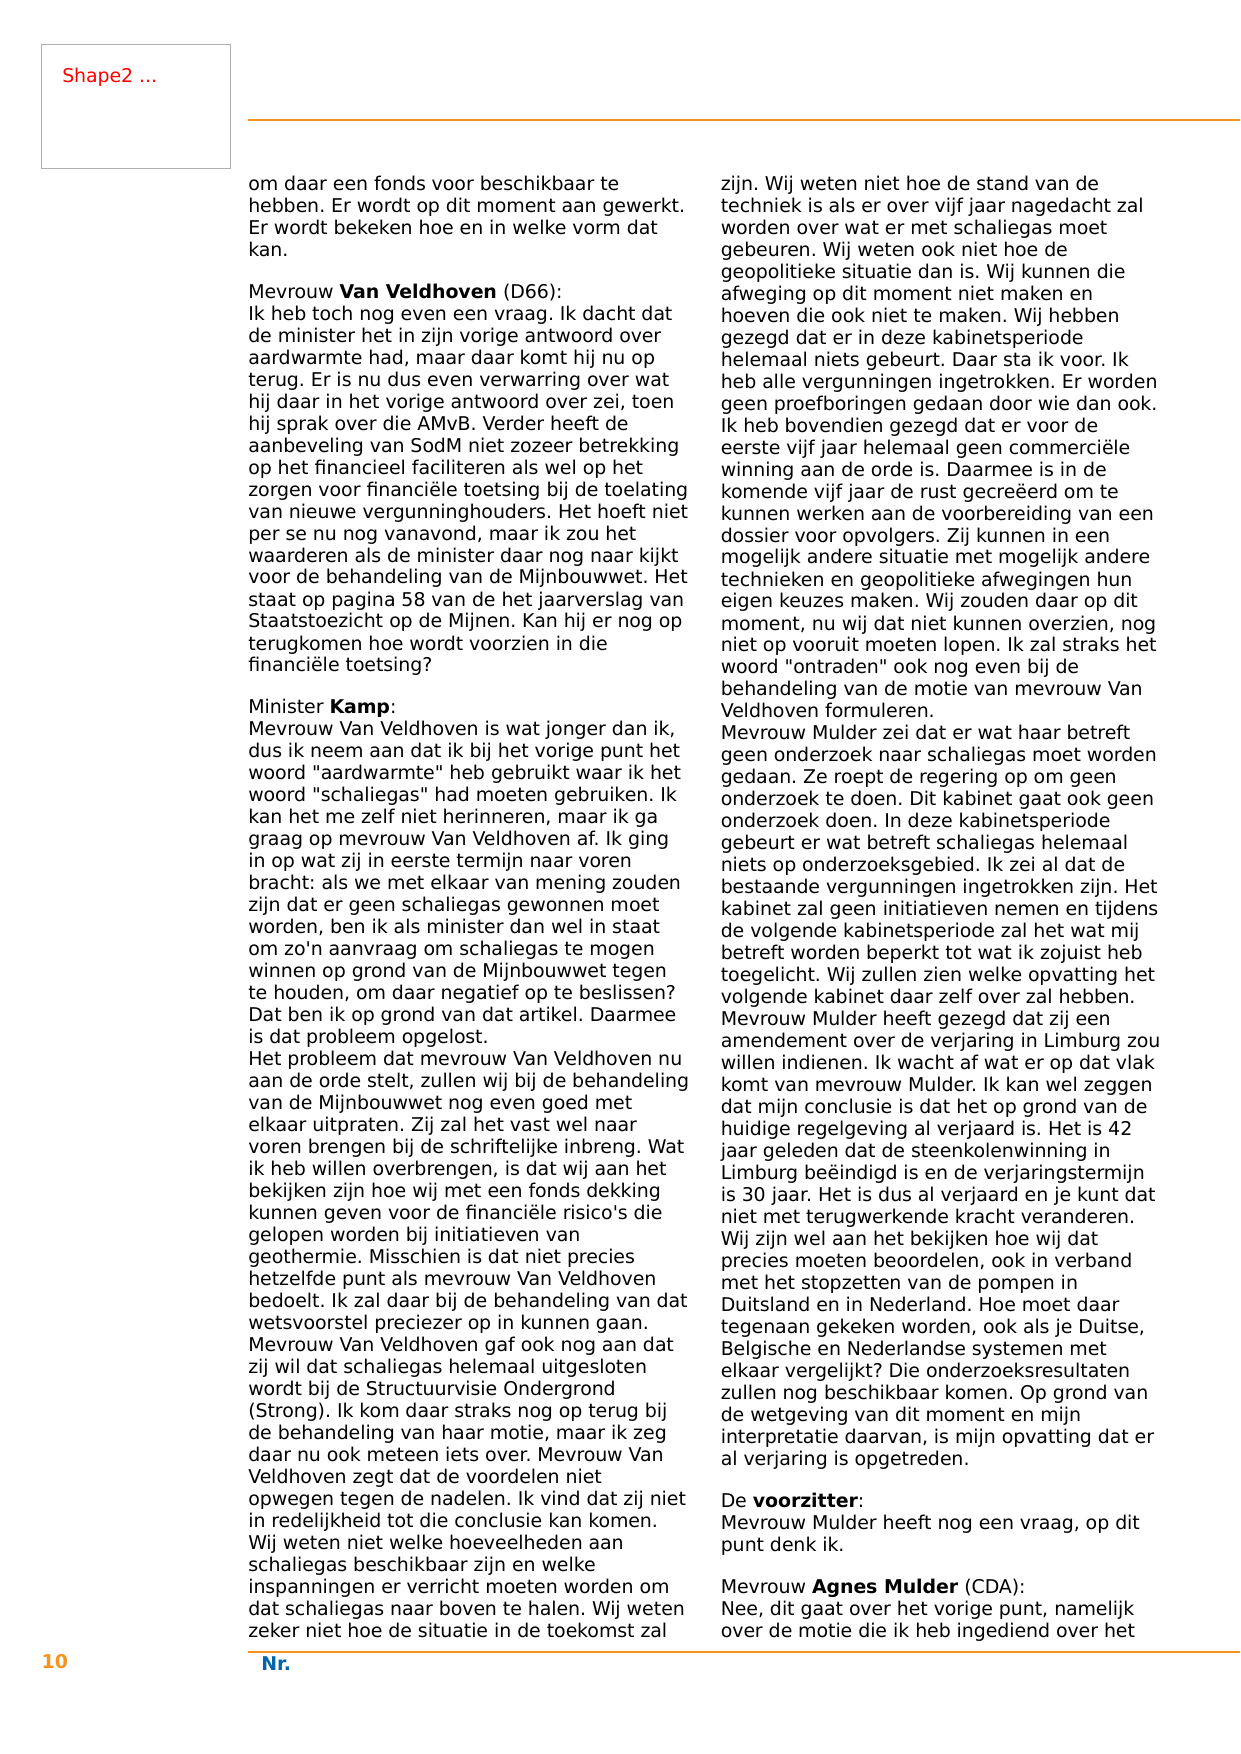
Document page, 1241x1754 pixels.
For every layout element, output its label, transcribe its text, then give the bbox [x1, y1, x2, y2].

text om daar een fonds voor beschikbaar te hebben. Er wordt op dit moment aan gewerkt. Er wordt bekeken hoe en in welke vorm dat kan. [248, 173, 691, 261]
text Mevrouw Van Veldhoven is wat jonger dan ik, dus ik neem aan dat ik bij het vorige punt het woord "aardwarmte" heb gebruikt waar ik het woord "schaliegas" had moeten gebruiken. Ik kan het me zelf niet herinneren, maar ik ga graag op mevrouw Van Veldhoven af. Ik ging in op wat zij in eerste termijn naar voren bracht: als we met elkaar van mening zouden zijn dat er geen schaliegas gewonnen moet worden, ben ik als minister dan wel in staat om zo'n aanvraag om schaliegas te mogen winnen op grond van de Mijnbouwwet tegen te houden, om daar negatief op te beslissen? Dat ben ik op grond van dat artikel. Daarmee is dat probleem opgelost. [248, 718, 691, 1048]
text Minister Kamp: [248, 696, 691, 718]
text Nee, dit gaat over het vorige punt, namelijk over de motie die ik heb ingediend over het [721, 1597, 1163, 1641]
text Mevrouw Mulder heeft gezegd dat zij een amendement over de verjaring in Limburg zou willen indienen. Ik wacht af wat er op dat vlak komt van mevrouw Mulder. Ik kan wel zeggen dat mijn conclusie is dat het op grond van de huidige regelgeving al verjaard is. Het is 42 jaar geleden dat de steenkolenwinning in Limburg beëindigd is en de verjaringstermijn is 30 jaar. Het is dus al verjaard en je kunt dat niet met terugwerkende kracht veranderen. Wij zijn wel aan het bekijken hoe wij dat precies moeten beoordelen, ook in verband met het stopzetten van de pompen in Duitsland en in Nederland. Hoe moet daar tegenaan gekeken worden, ook als je Duitse, Belgische en Nederlandse systemen met elkaar vergelijkt? Die onderzoeksresultaten zullen nog beschikbaar komen. Op grond van de wetgeving van dit moment en mijn interpretatie daarvan, is mijn opvatting dat er al verjaring is opgetreden. [721, 1008, 1163, 1469]
text Mevrouw Van Veldhoven gaf ook nog aan dat zij wil dat schaliegas helemaal uitgesloten wordt bij de Structuurvisie Ondergrond (Strong). Ik kom daar straks nog op terug bij de behandeling van haar motie, maar ik zeg daar nu ook meteen iets over. Mevrouw Van Veldhoven zegt dat de voordelen niet opwegen tegen de nadelen. Ik vind dat zij niet in redelijkheid tot die conclusie kan komen. Wij weten niet welke hoeveelheden aan schaliegas beschikbaar zijn en welke inspanningen er verricht moeten worden om dat schaliegas naar boven te halen. Wij weten zeker niet hoe de situatie in de toekomst zal [248, 1334, 691, 1641]
text Mevrouw Mulder zei dat er wat haar betreft geen onderzoek naar schaliegas moet worden gedaan. Ze roept de regering op om geen onderzoek te doen. Dit kabinet gaat ook geen onderzoek doen. In deze kabinetsperiode gebeurt er wat betreft schaliegas helemaal niets op onderzoeksgebied. Ik zei al dat de bestaande vergunningen ingetrokken zijn. Het kabinet zal geen initiatieven nemen en tijdens de volgende kabinetsperiode zal het wat mij betreft worden beperkt tot wat ik zojuist heb toegelicht. Wij zullen zien welke opvatting het volgende kabinet daar zelf over zal hebben. [721, 722, 1163, 1008]
text zijn. Wij weten niet hoe de stand van de techniek is als er over vijf jaar nagedacht zal worden over wat er met schaliegas moet gebeuren. Wij weten ook niet hoe de geopolitieke situatie dan is. Wij kunnen die afweging op dit moment niet maken en hoeven die ook niet te maken. Wij hebben gezegd dat er in deze kabinetsperiode helemaal niets gebeurt. Daar sta ik voor. Ik heb alle vergunningen ingetrokken. Er worden geen proefboringen gedaan door wie dan ook. Ik heb bovendien gezegd dat er voor de eerste vijf jaar helemaal geen commerciële winning aan de orde is. Daarmee is in de komende vijf jaar de rust gecreëerd om te kunnen werken aan de voorbereiding van een dossier voor opvolgers. Zij kunnen in een mogelijk andere situatie met mogelijk andere technieken en geopolitieke afwegingen hun eigen keuzes maken. Wij zouden daar op dit moment, nu wij dat niet kunnen overzien, nog niet op vooruit moeten lopen. Ik zal straks het woord "ontraden" ook nog even bij de behandeling van de motie van mevrouw Van Veldhoven formuleren. [721, 173, 1163, 722]
text Ik heb toch nog even een vraag. Ik dacht dat de minister het in zijn vorige antwoord over aardwarmte had, maar daar komt hij nu op terug. Er is nu dus even verwarring over wat hij daar in het vorige antwoord over zei, toen hij sprak over die AMvB. Verder heeft de aanbeveling van SodM niet zozeer betrekking op het financieel faciliteren als wel op het zorgen voor financiële toetsing bij de toelating van nieuwe vergunninghouders. Het hoeft niet per se nu nog vanavond, maar ik zou het waarderen als de minister daar nog naar kijkt voor de behandeling van de Mijnbouwwet. Het staat op pagina 58 van de het jaarverslag van Staatstoezicht op de Mijnen. Kan hij er nog op terugkomen hoe wordt voorzien in die financiële toetsing? [248, 303, 691, 676]
text De voorzitter: [721, 1489, 1163, 1512]
text Mevrouw Van Veldhoven (D66): [248, 281, 691, 303]
text Mevrouw Mulder heeft nog een vraag, op dit punt denk ik. [721, 1512, 1163, 1556]
text Het probleem dat mevrouw Van Veldhoven nu aan de orde stelt, zullen wij bij de behandeling van de Mijnbouwwet nog even goed met elkaar uitpraten. Zij zal het vast wel naar voren brengen bij de schriftelijke inbreng. Wat ik heb willen overbrengen, is dat wij aan het bekijken zijn hoe wij met een fonds dekking kunnen geven voor de financiële risico's die gelopen worden bij initiatieven van geothermie. Misschien is dat niet precies hetzelfde punt als mevrouw Van Veldhoven bedoelt. Ik zal daar bij de behandeling van dat wetsvoorstel preciezer op in kunnen gaan. [248, 1048, 691, 1334]
text Mevrouw Agnes Mulder (CDA): [721, 1576, 1163, 1597]
